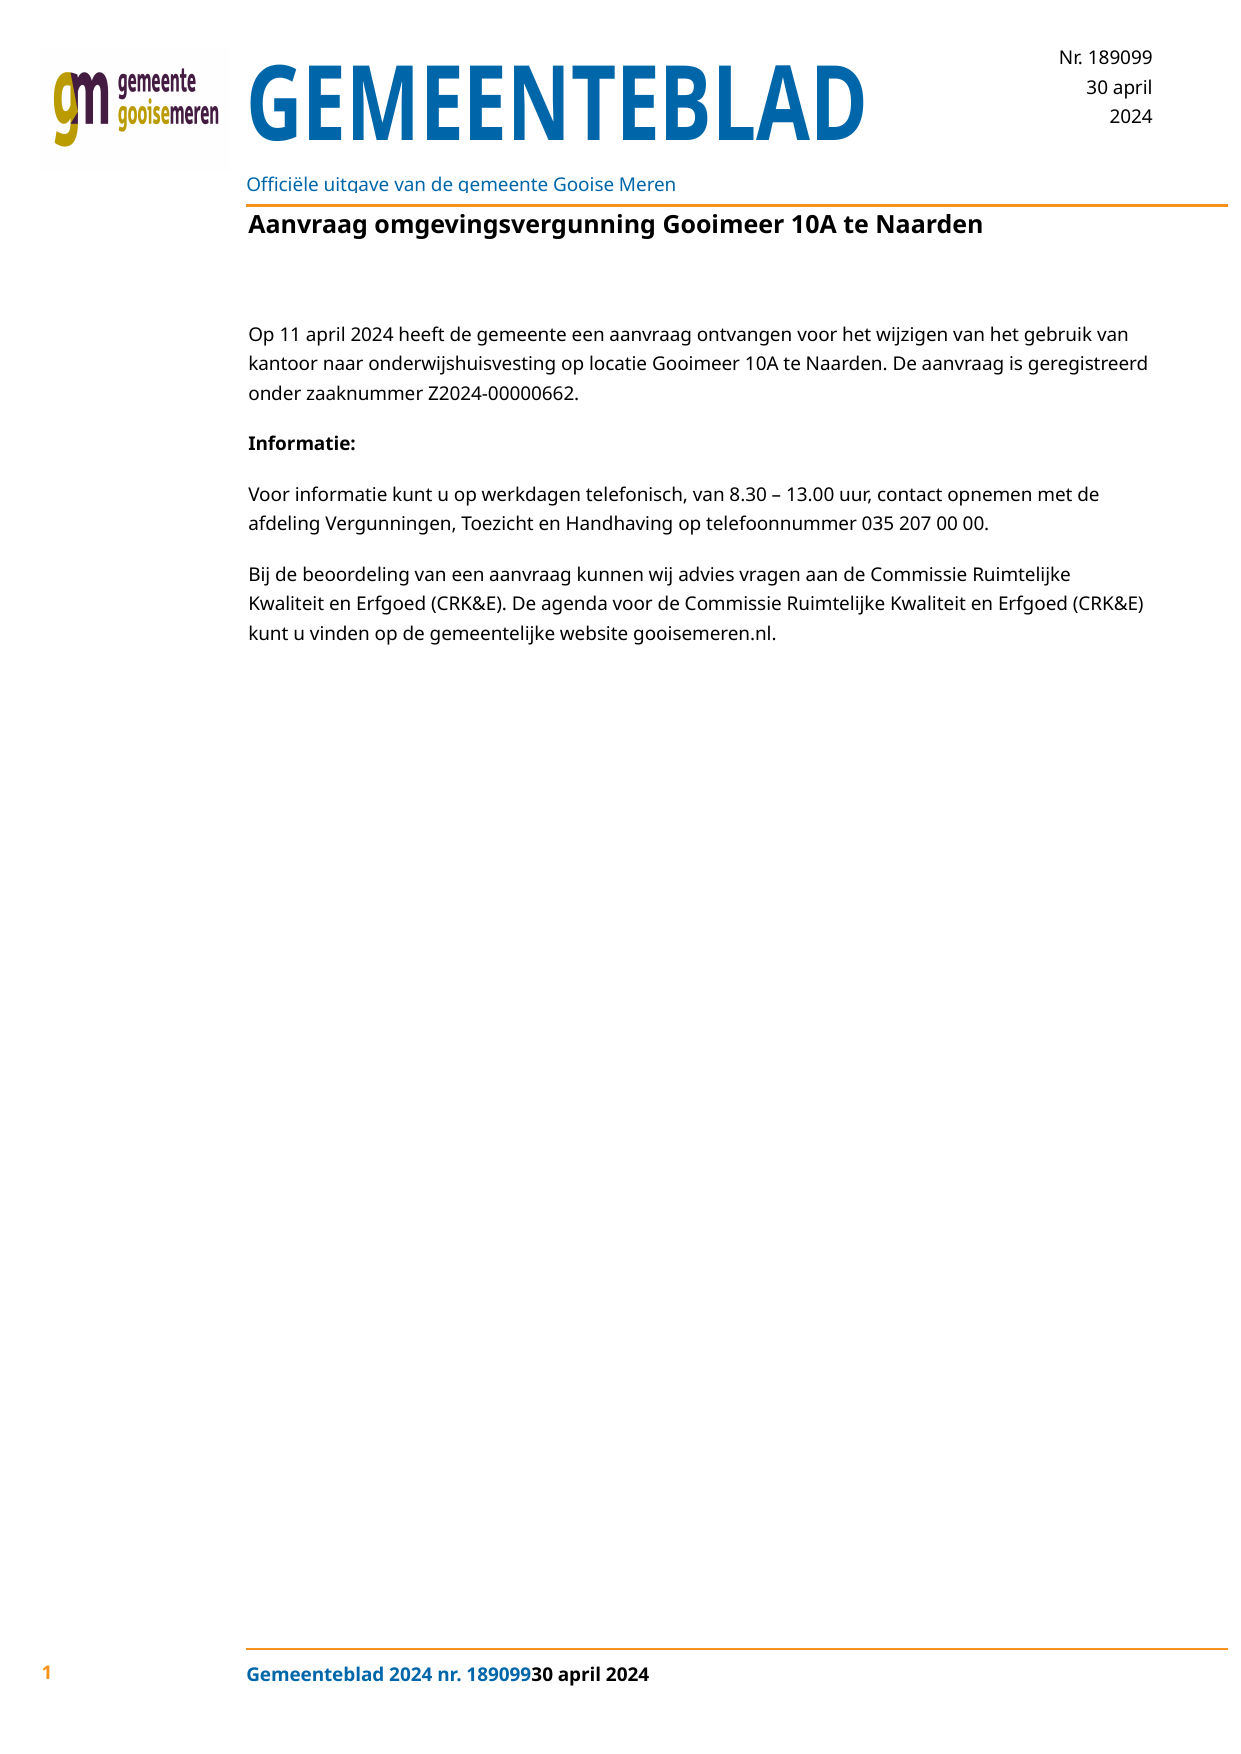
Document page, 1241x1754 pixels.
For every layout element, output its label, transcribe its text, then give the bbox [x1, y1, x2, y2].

text Bij de beoordeling van een aanvraag kunnen wij advies vragen aan de Commissie Ruimtelijke Kwaliteit en Erfgoed (CRK&E). De agenda voor de Commissie Ruimtelijke Kwaliteit en Erfgoed (CRK&E) kunt u vinden op de gemeentelijke website gooisemeren.nl. [248, 561, 1152, 646]
text Aanvraag omgevingsvergunning Gooimeer 10A te Naarden [248, 207, 1152, 241]
picture [41, 47, 231, 172]
text Informatie: [248, 430, 1152, 456]
text Voor informatie kunt u op werkdagen telefonisch, van 8.30 – 13.00 uur, contact opnemen met de afdeling Vergunningen, Toezicht en Handhaving op telefoonnummer 035 207 00 00. [248, 481, 1152, 536]
text Op 11 april 2024 heeft de gemeente een aanvraag ontvangen voor het wijzigen van het gebruik van kantoor naar onderwijshuisvesting op locatie Gooimeer 10A te Naarden. De aanvraag is geregistreerd onder zaaknummer Z2024-00000662. [248, 321, 1152, 406]
